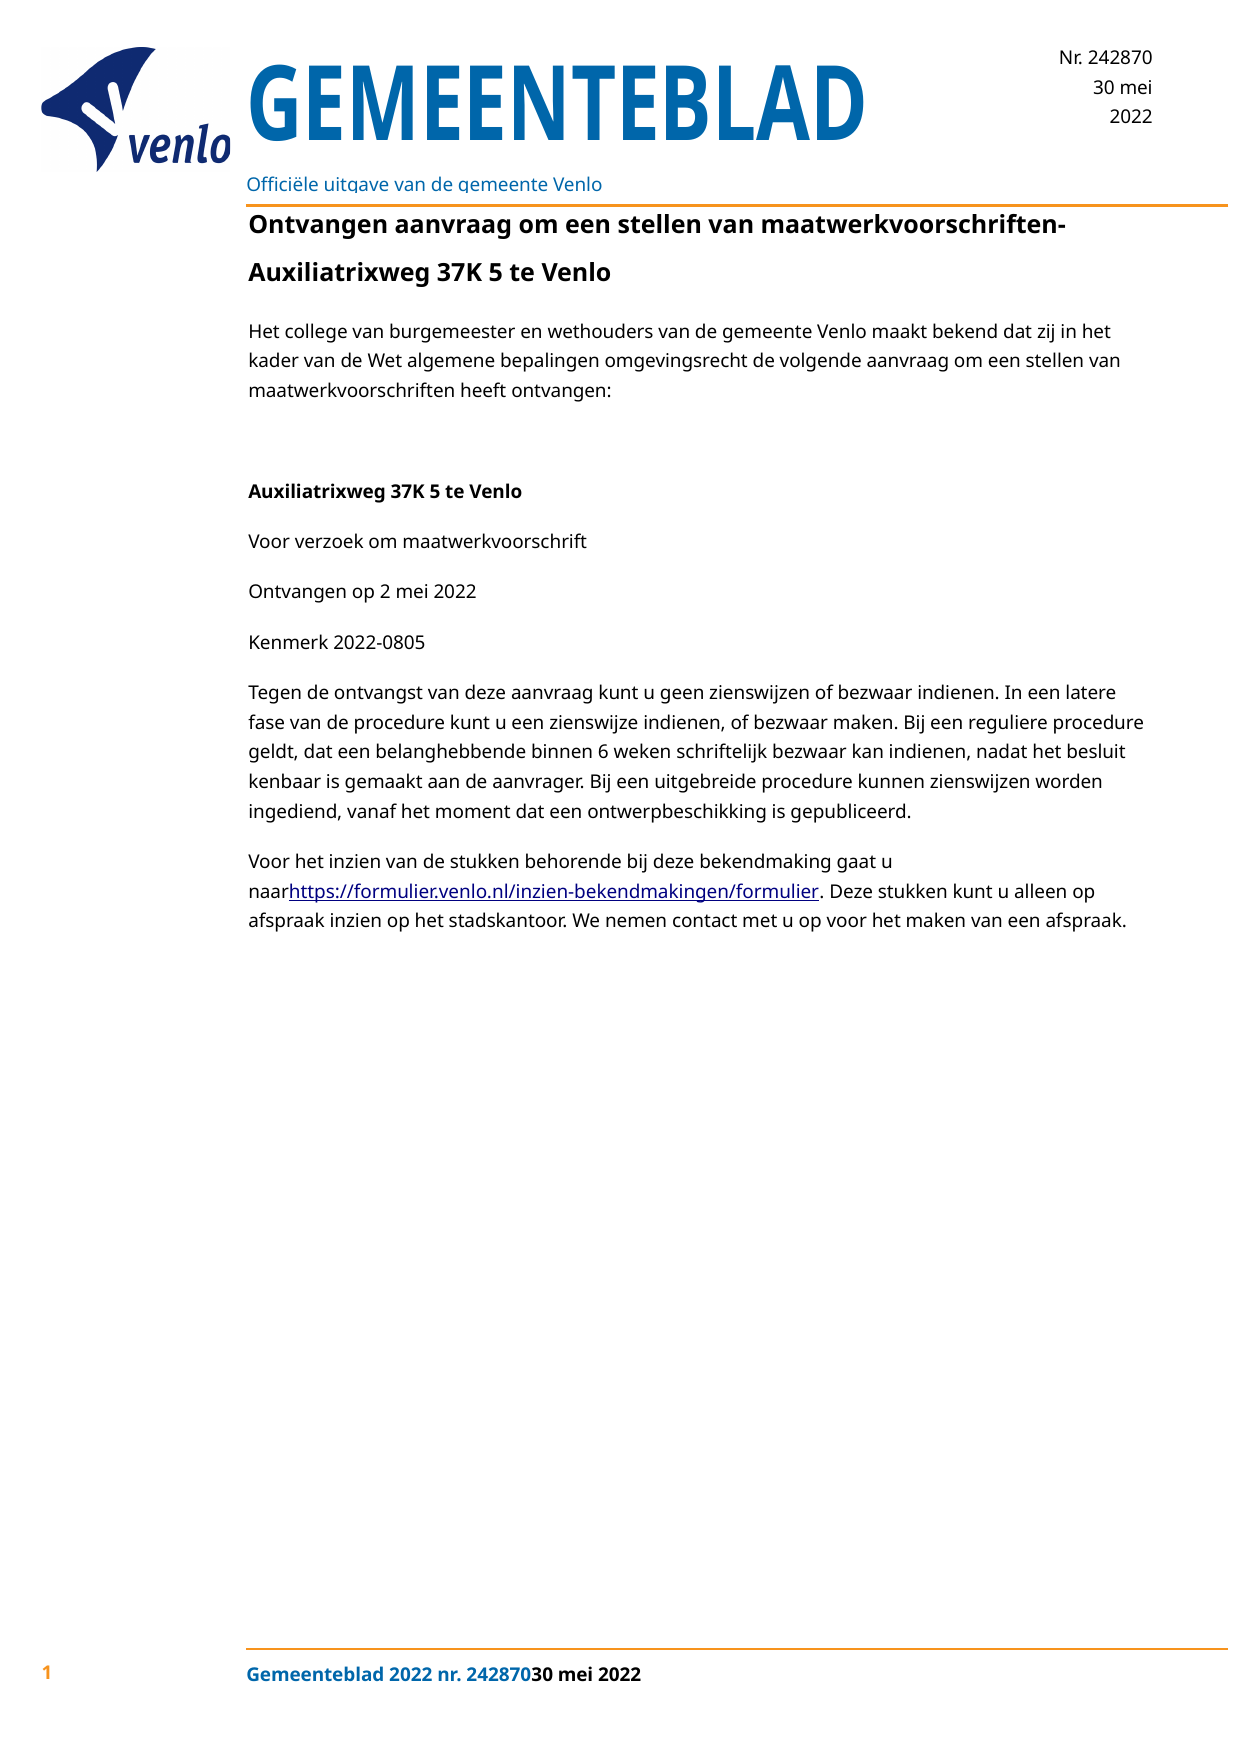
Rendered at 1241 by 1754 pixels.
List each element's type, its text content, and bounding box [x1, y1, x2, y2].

text Voor verzoek om maatwerkvoorschrift [248, 528, 1152, 554]
text Kenmerk 2022-0805 [248, 629, 1152, 655]
text Voor het inzien van de stukken behorende bij deze bekendmaking gaat u naarhttps://formulier.venlo.nl/inzien-bekendmakingen/formulier. Deze stukken kunt u alleen op afspraak inzien op het stadskantoor. We nemen contact met u op voor het maken van een afspraak. [248, 848, 1152, 933]
text Ontvangen aanvraag om een stellen van maatwerkvoorschriften- Auxiliatrixweg 37K 5 te Venlo [248, 207, 1152, 288]
text Ontvangen op 2 mei 2022 [248, 579, 1152, 604]
text Het college van burgemeester en wethouders van de gemeente Venlo maakt bekend dat zij in het kader van de Wet algemene bepalingen omgevingsrecht de volgende aanvraag om een stellen van maatwerkvoorschriften heeft ontvangen: [248, 318, 1152, 403]
text Tegen de ontvangst van deze aanvraag kunt u geen zienswijzen of bezwaar indienen. In een latere fase van de procedure kunt u een zienswijze indienen, of bezwaar maken. Bij een reguliere procedure geldt, dat een belanghebbende binnen 6 weken schriftelijk bezwaar kan indienen, nadat het besluit kenbaar is gemaakt aan de aanvrager. Bij een uitgebreide procedure kunnen zienswijzen worden ingediend, vanaf het moment dat een ontwerpbeschikking is gepubliceerd. [248, 679, 1152, 824]
picture [41, 47, 231, 172]
text Auxiliatrixweg 37K 5 te Venlo [248, 478, 1152, 504]
